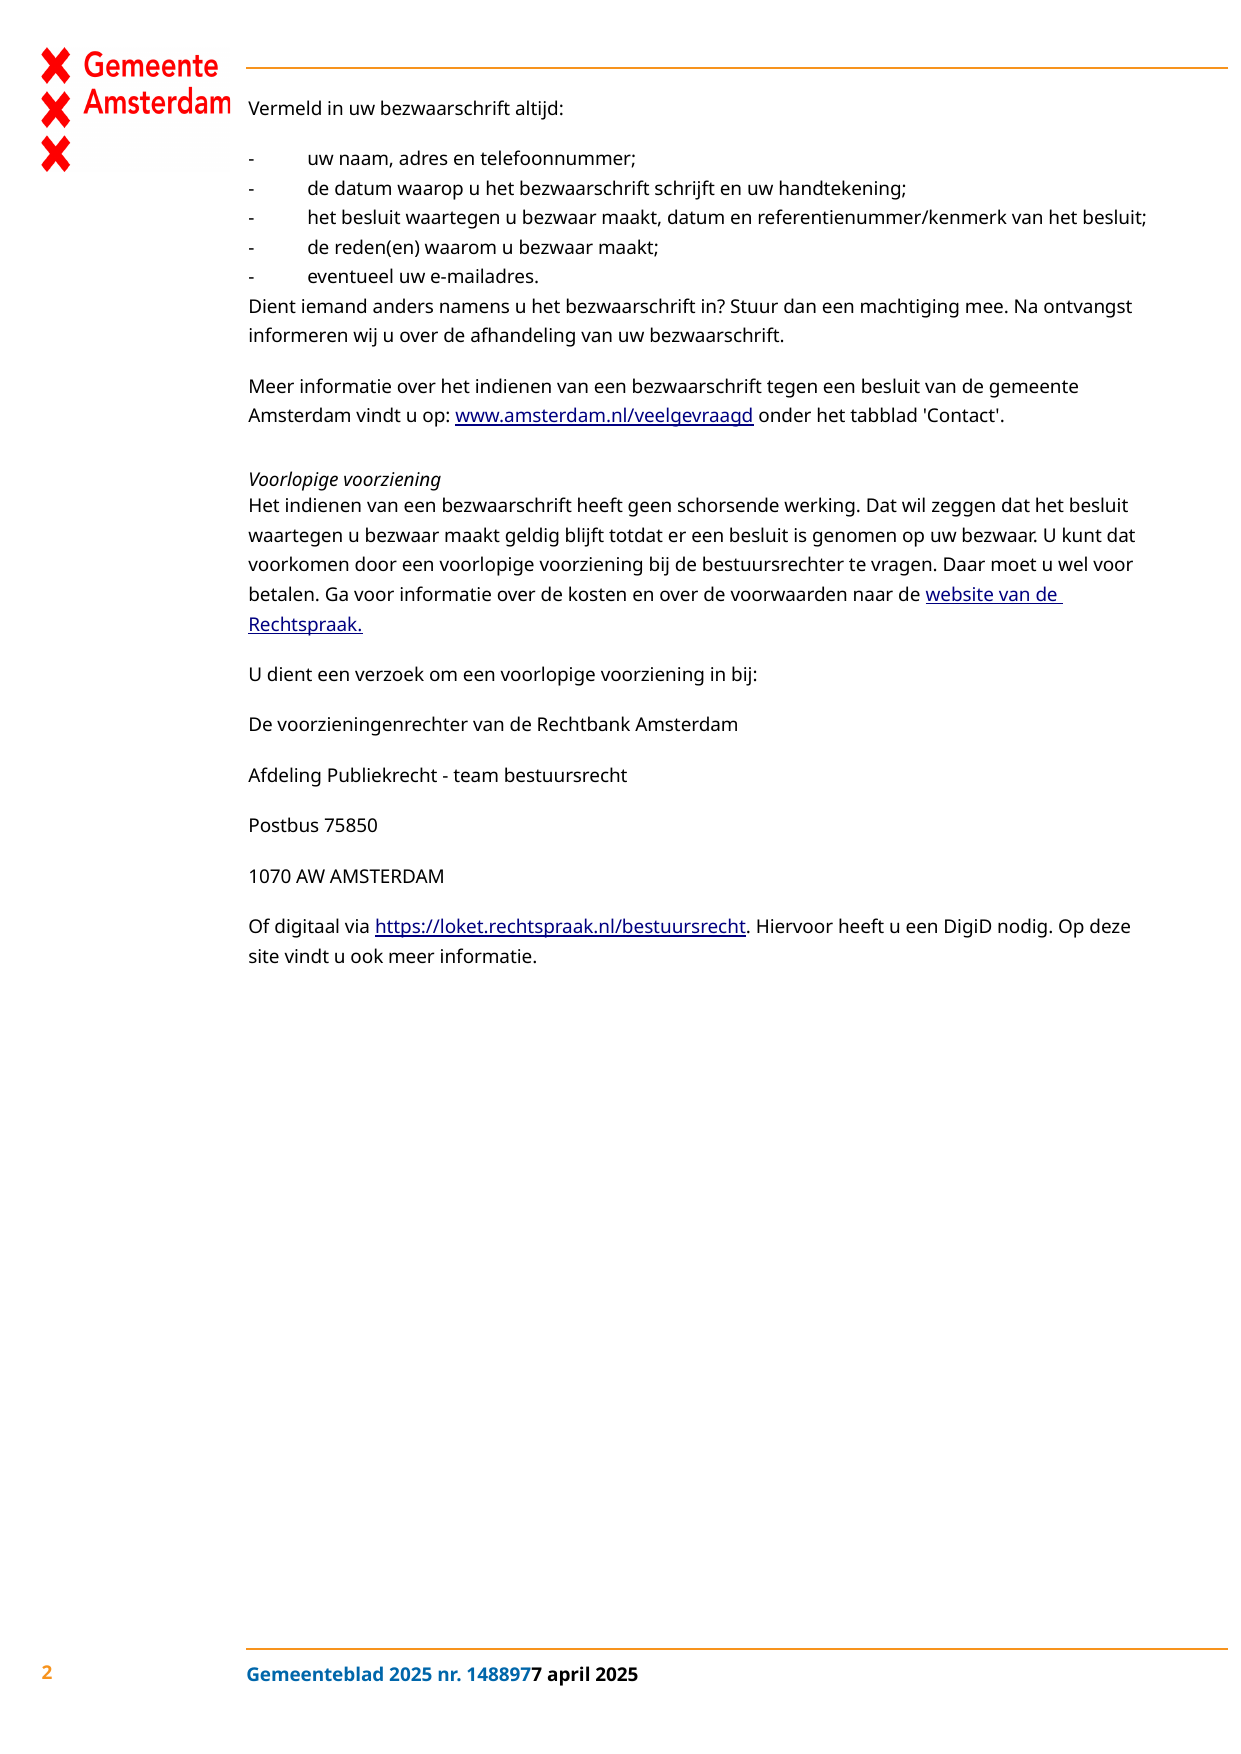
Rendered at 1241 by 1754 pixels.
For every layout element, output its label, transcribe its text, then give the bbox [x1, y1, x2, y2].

text Dient iemand anders namens u het bezwaarschrift in? Stuur dan een machtiging mee. Na ontvangst informeren wij u over de afhandeling van uw bezwaarschrift. [248, 293, 1152, 348]
text U dient een verzoek om een voorlopige voorziening in bij: [248, 661, 1152, 687]
list de datum waarop u het bezwaarschrift schrijft en uw handtekening; [248, 175, 1152, 201]
text De voorzieningenrechter van de Rechtbank Amsterdam [248, 712, 1152, 737]
picture [41, 47, 231, 172]
list het besluit waartegen u bezwaar maakt, datum en referentienummer/kenmerk van het besluit; [248, 204, 1152, 230]
text Afdeling Publiekrecht - team bestuursrecht [248, 762, 1152, 788]
text Voorlopige voorziening [248, 467, 1152, 492]
text Het indienen van een bezwaarschrift heeft geen schorsende werking. Dat wil zeggen dat het besluit waartegen u bezwaar maakt geldig blijft totdat er een besluit is genomen op uw bezwaar. U kunt dat voorkomen door een voorlopige voorziening bij de bestuursrechter te vragen. Daar moet u wel voor betalen. Ga voor informatie over de kosten en over de voorwaarden naar de website van de Rechtspraak. [248, 492, 1152, 636]
text Of digitaal via https://loket.rechtspraak.nl/bestuursrecht. Hiervoor heeft u een DigiD nodig. Op deze site vindt u ook meer informatie. [248, 913, 1152, 968]
list eventueel uw e-mailadres. [248, 263, 1152, 289]
text Vermeld in uw bezwaarschrift altijd: [248, 95, 1152, 121]
text Postbus 75850 [248, 812, 1152, 838]
text 1070 AW AMSTERDAM [248, 863, 1152, 888]
list de reden(en) waarom u bezwaar maakt; [248, 234, 1152, 260]
text Meer informatie over het indienen van een bezwaarschrift tegen een besluit van de gemeente Amsterdam vindt u op: www.amsterdam.nl/veelgevraagd onder het tabblad 'Contact'. [248, 373, 1152, 428]
list uw naam, adres en telefoonnummer; [248, 145, 1152, 171]
